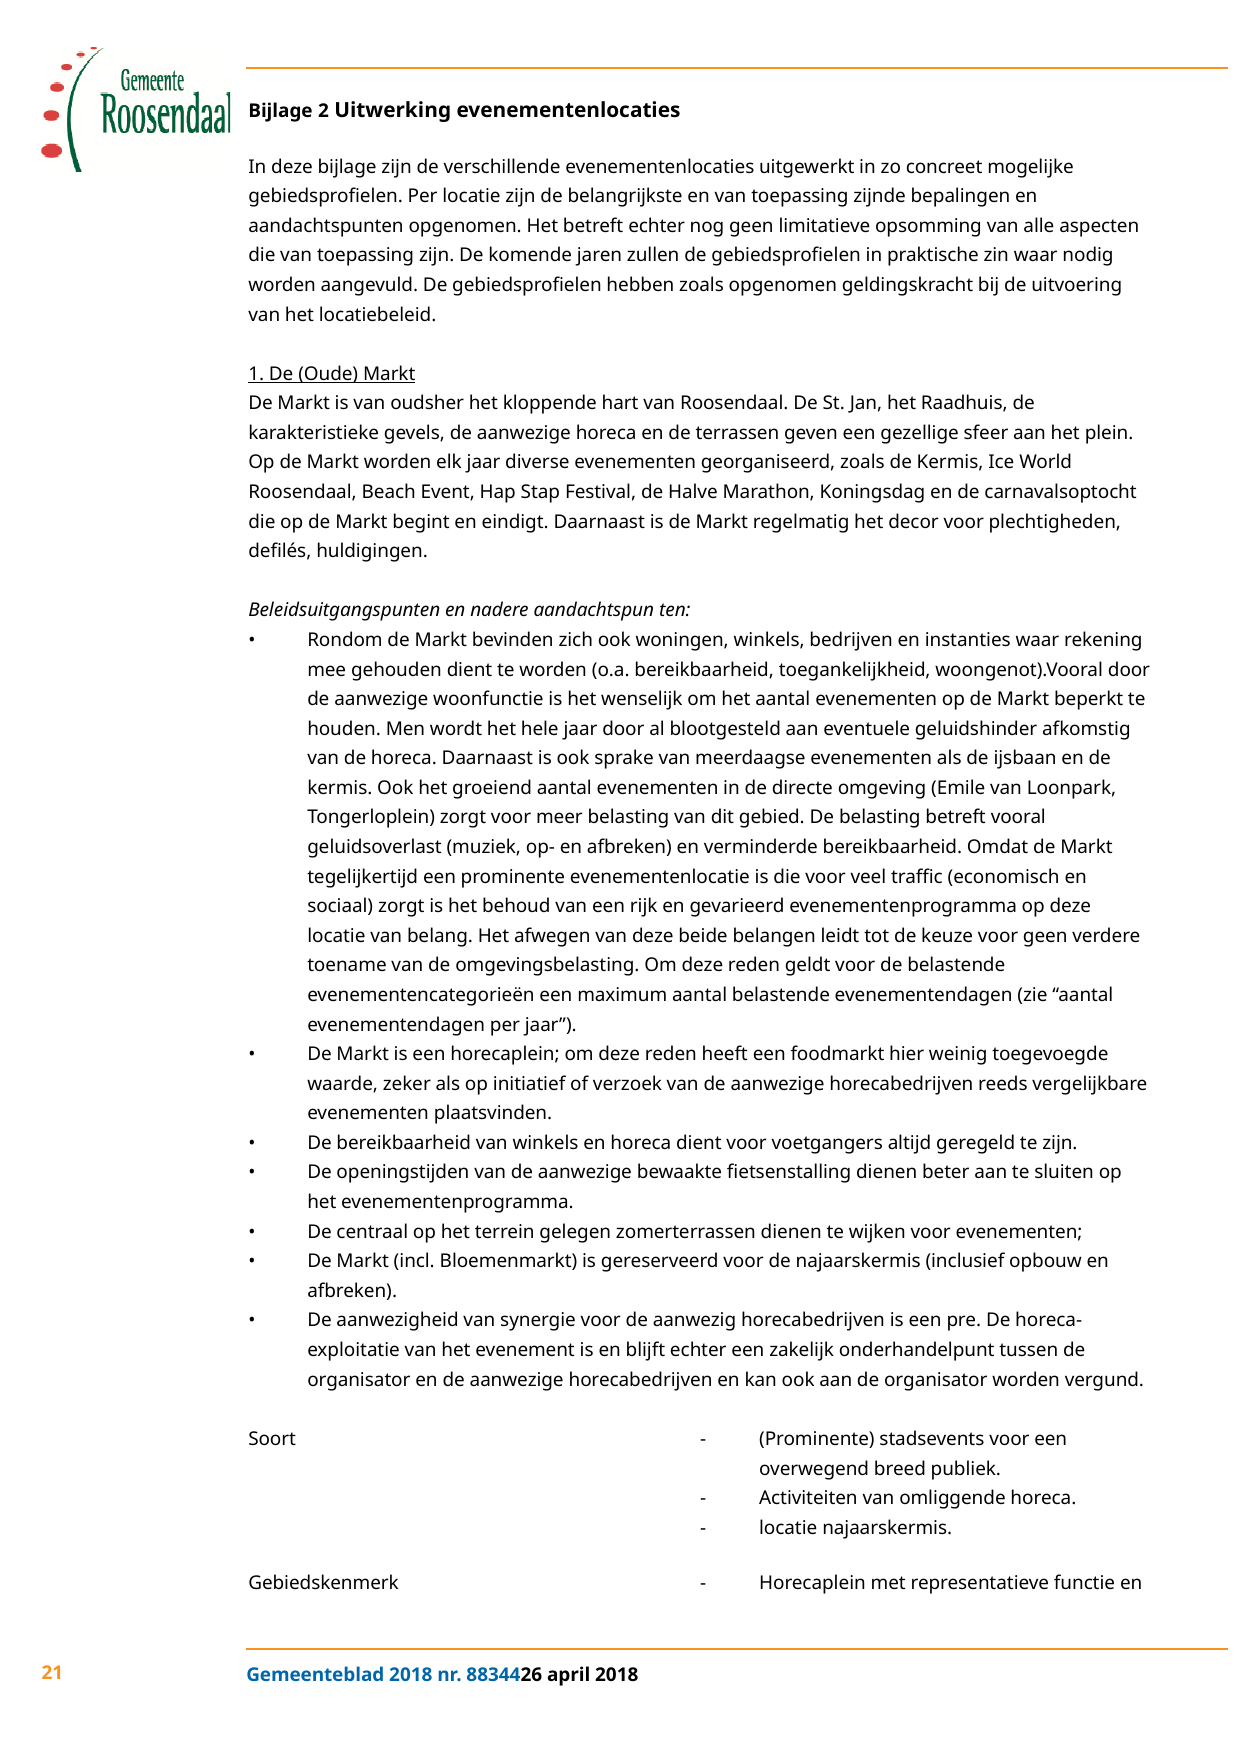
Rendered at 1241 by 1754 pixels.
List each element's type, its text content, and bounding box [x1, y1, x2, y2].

table_cell Gebiedskenmerk [248, 1569, 700, 1595]
list De aanwezigheid van synergie voor de aanwezig horecabedrijven is een pre. De horeca-exploitatie van het evenement is en blijft echter een zakelijk onderhandelpunt tussen de organisator en de aanwezige horecabedrijven en kan ook aan de organisator worden vergund. [248, 1307, 1152, 1392]
text In deze bijlage zijn de verschillende evenementenlocaties uitgewerkt in zo concreet mogelijke gebiedsprofielen. Per locatie zijn de belangrijkste en van toepassing zijnde bepalingen en aandachtspunten opgenomen. Het betreft echter nog geen limitatieve opsomming van alle aspecten die van toepassing zijn. De komende jaren zullen de gebiedsprofielen in praktische zin waar nodig worden aangevuld. De gebiedsprofielen hebben zoals opgenomen geldingskracht bij de uitvoering van het locatiebeleid. [248, 153, 1152, 327]
table_header Soort [248, 1425, 700, 1569]
list De openingstijden van de aanwezige bewaakte fietsenstalling dienen beter aan te sluiten op het evenementenprogramma. [248, 1159, 1152, 1214]
list Rondom de Markt bevinden zich ook woningen, winkels, bedrijven en instanties waar rekening mee gehouden dient te worden (o.a. bereikbaarheid, toegankelijkheid, woongenot).Vooral door de aanwezige woonfunctie is het wenselijk om het aantal evenementen op de Markt beperkt te houden. Men wordt het hele jaar door al blootgesteld aan eventuele geluidshinder afkomstig van de horeca. Daarnaast is ook sprake van meerdaagse evenementen als de ijsbaan en de kermis. Ook het groeiend aantal evenementen in de directe omgeving (Emile van Loonpark, Tongerloplein) zorgt voor meer belasting van dit gebied. De belasting betreft vooral geluidsoverlast (muziek, op- en afbreken) en verminderde bereikbaarheid. Omdat de Markt tegelijkertijd een prominente evenementenlocatie is die voor veel traffic (economisch en sociaal) zorgt is het behoud van een rijk en gevarieerd evenementenprogramma op deze locatie van belang. Het afwegen van deze beide belangen leidt tot de keuze voor geen verdere toename van de omgevingsbelasting. Om deze reden geldt voor de belastende evenementencategorieën een maximum aantal belastende evenementendagen (zie “aantal evenementendagen per jaar”). [248, 626, 1152, 1037]
text Bijlage 2 Uitwerking evenementenlocaties [248, 95, 1152, 123]
list De Markt is een horecaplein; om deze reden heeft een foodmarkt hier weinig toegevoegde waarde, zeker als op initiatief of verzoek van de aanwezige horecabedrijven reeds vergelijkbare evenementen plaatsvinden. [248, 1040, 1152, 1125]
text De Markt is van oudsher het kloppende hart van Roosendaal. De St. Jan, het Raadhuis, de karakteristieke gevels, de aanwezige horeca en de terrassen geven een gezellige sfeer aan het plein. Op de Markt worden elk jaar diverse evenementen georganiseerd, zoals de Kermis, Ice World Roosendaal, Beach Event, Hap Stap Festival, de Halve Marathon, Koningsdag en de carnavalsoptocht die op de Markt begint en eindigt. Daarnaast is de Markt regelmatig het decor voor plechtigheden, defilés, huldigingen. [248, 389, 1152, 563]
table_header (Prominente) stadsevents voor een overwegend breed publiek. Activiteiten van omliggende horeca. locatie najaarskermis. [700, 1425, 1152, 1569]
text 1. De (Oude) Markt [248, 360, 1152, 386]
list De centraal op het terrein gelegen zomerterrassen dienen te wijken voor evenementen; [248, 1218, 1152, 1244]
picture [41, 47, 231, 172]
table_cell Horecaplein met representatieve functie en [700, 1569, 1152, 1595]
text Beleidsuitgangspunten en nadere aandachtspun ten: [248, 597, 1152, 622]
list De Markt (incl. Bloemenmarkt) is gereserveerd voor de najaarskermis (inclusief opbouw en afbreken). [248, 1247, 1152, 1303]
list De bereikbaarheid van winkels en horeca dient voor voetgangers altijd geregeld te zijn. [248, 1129, 1152, 1155]
